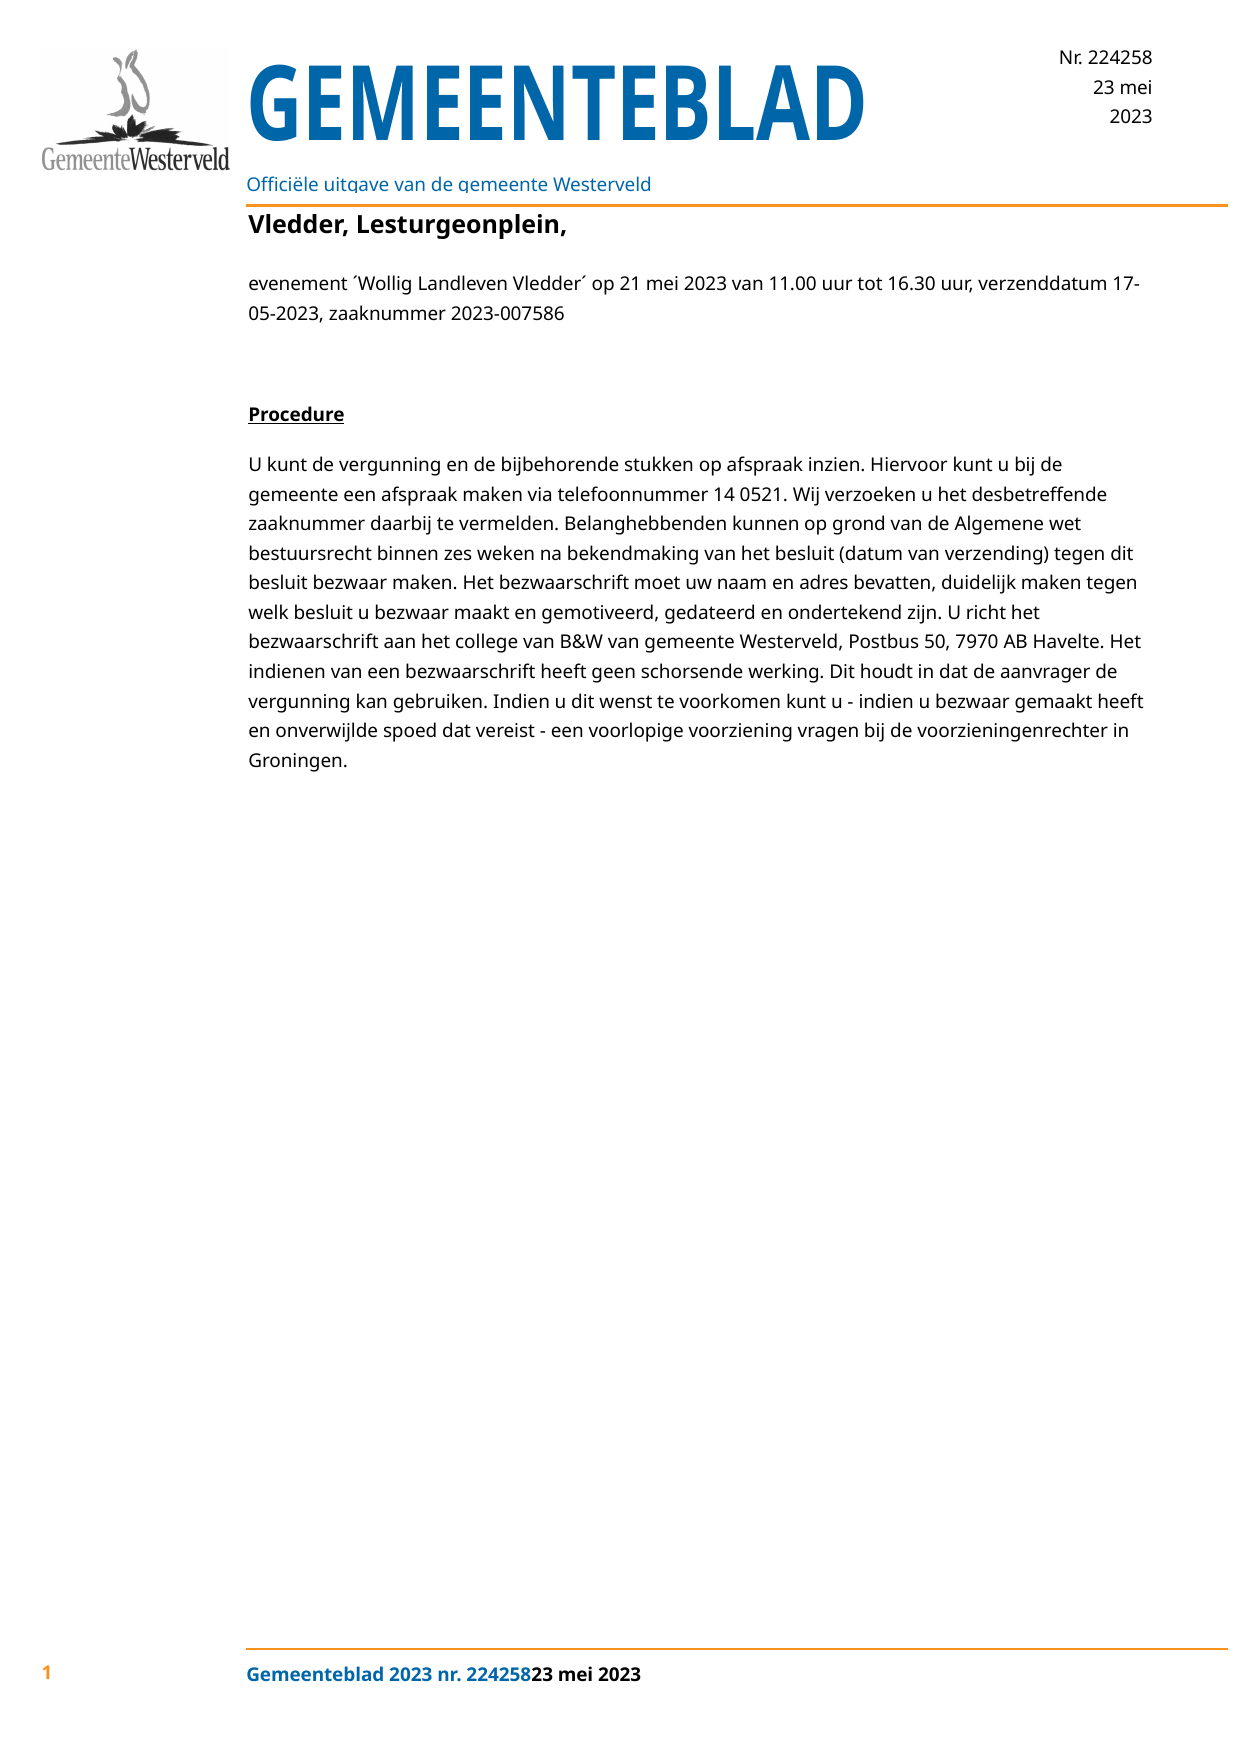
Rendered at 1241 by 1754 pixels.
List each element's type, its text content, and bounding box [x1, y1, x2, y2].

picture [41, 47, 231, 172]
text evenement ´Wollig Landleven Vledder´ op 21 mei 2023 van 11.00 uur tot 16.30 uur, verzenddatum 17-05-2023, zaaknummer 2023-007586 [248, 270, 1152, 326]
text Vledder, Lesturgeonplein, [248, 207, 1152, 241]
text U kunt de vergunning en de bijbehorende stukken op afspraak inzien. Hiervoor kunt u bij de gemeente een afspraak maken via telefoonnummer 14 0521. Wij verzoeken u het desbetreffende zaaknummer daarbij te vermelden. Belanghebbenden kunnen op grond van de Algemene wet bestuursrecht binnen zes weken na bekendmaking van het besluit (datum van verzending) tegen dit besluit bezwaar maken. Het bezwaarschrift moet uw naam en adres bevatten, duidelijk maken tegen welk besluit u bezwaar maakt en gemotiveerd, gedateerd en ondertekend zijn. U richt het bezwaarschrift aan het college van B&W van gemeente Westerveld, Postbus 50, 7970 AB Havelte. Het indienen van een bezwaarschrift heeft geen schorsende werking. Dit houdt in dat de aanvrager de vergunning kan gebruiken. Indien u dit wenst te voorkomen kunt u - indien u bezwaar gemaakt heeft en onverwijlde spoed dat vereist - een voorlopige voorziening vragen bij de voorzieningenrechter in Groningen. [248, 451, 1152, 773]
text Procedure [248, 401, 1152, 426]
